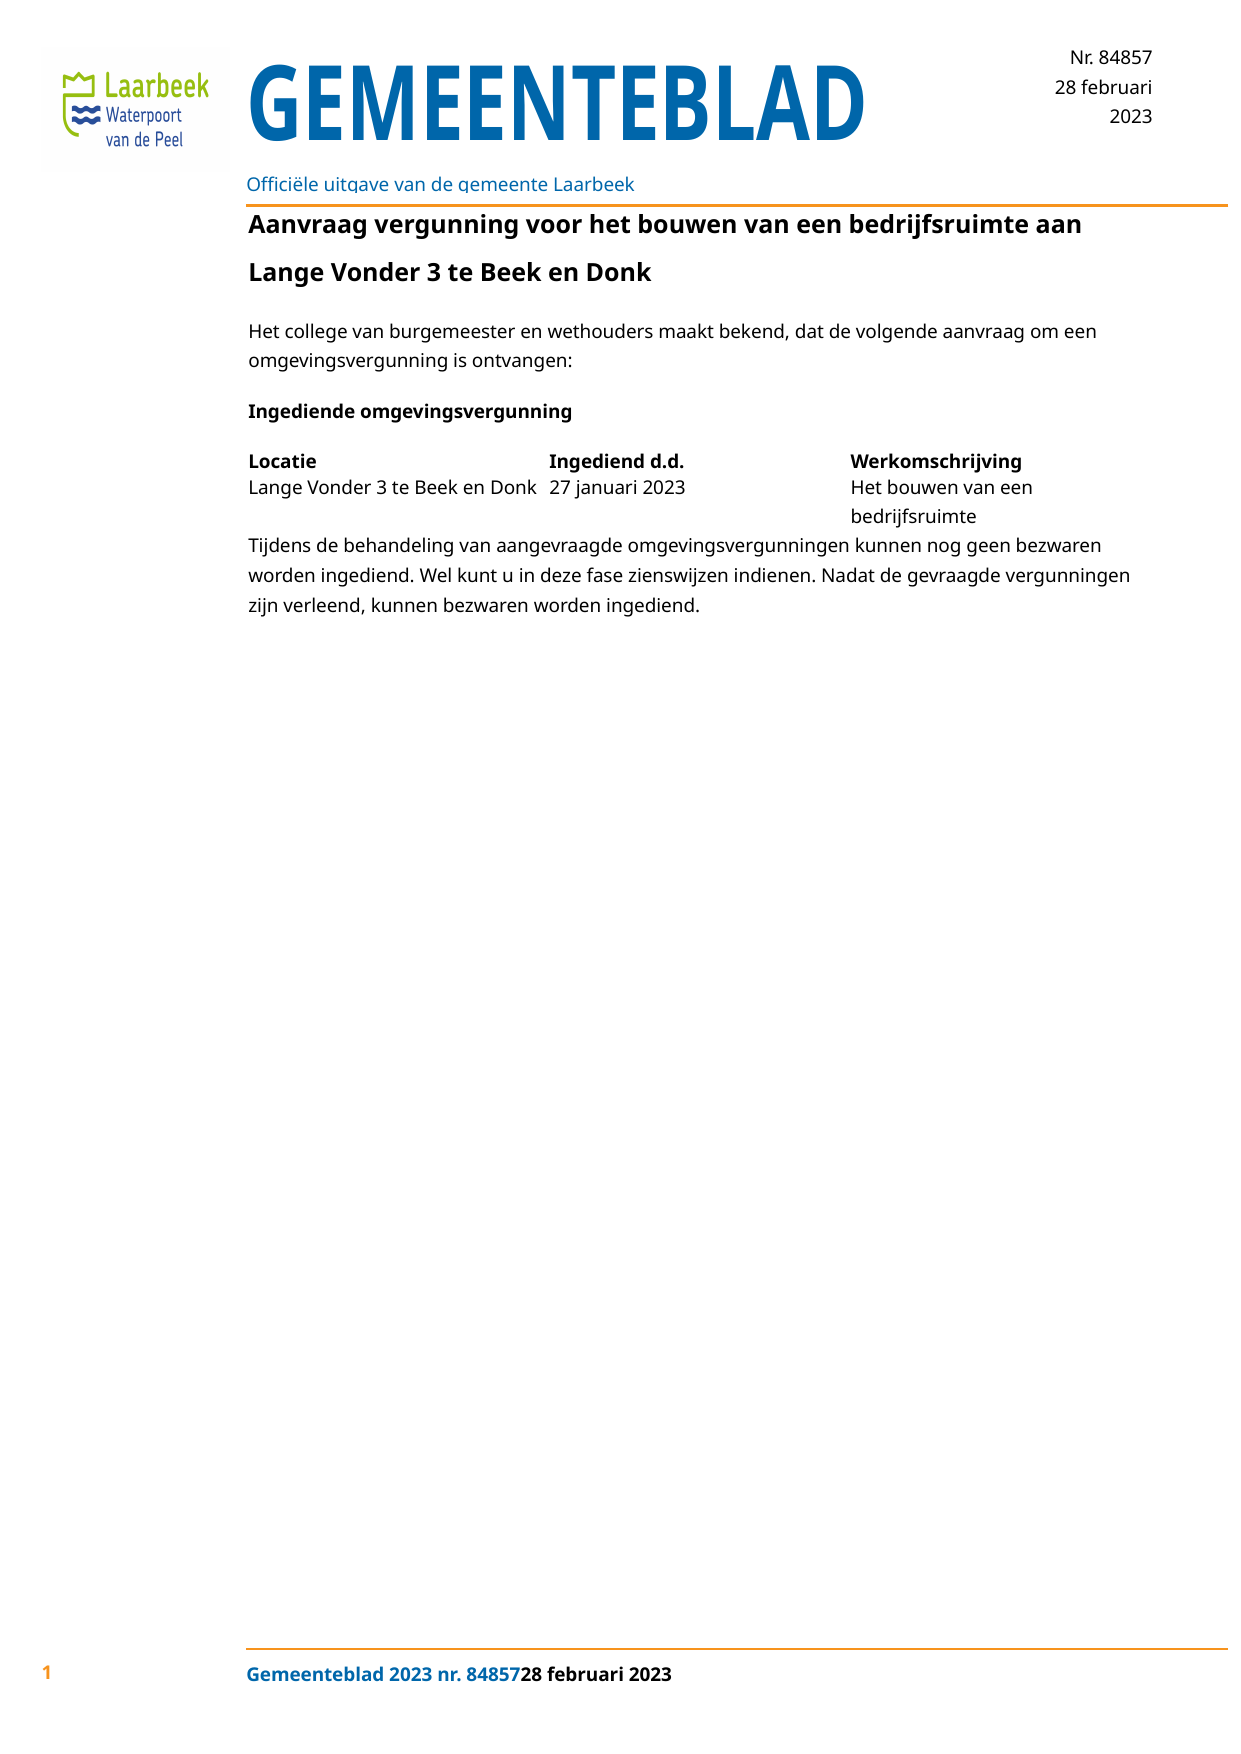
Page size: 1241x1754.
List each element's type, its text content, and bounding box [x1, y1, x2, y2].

text Het college van burgemeester en wethouders maakt bekend, dat de volgende aanvraag om een omgevingsvergunning is ontvangen: [248, 318, 1152, 373]
text Tijdens de behandeling van aangevraagde omgevingsvergunningen kunnen nog geen bezwaren worden ingediend. Wel kunt u in deze fase zienswijzen indienen. Nadat de gevraagde vergunningen zijn verleend, kunnen bezwaren worden ingediend. [248, 533, 1152, 618]
table_header Locatie [248, 449, 549, 474]
table_header Ingediend d.d. [549, 449, 850, 474]
text Ingediende omgevingsvergunning [248, 398, 1152, 424]
text Aanvraag vergunning voor het bouwen van een bedrijfsruimte aan Lange Vonder 3 te Beek en Donk [248, 207, 1152, 288]
picture [41, 47, 231, 172]
table_cell Het bouwen van een bedrijfsruimte [850, 474, 1152, 529]
table_cell 27 januari 2023 [549, 474, 850, 529]
table_cell Lange Vonder 3 te Beek en Donk [248, 474, 549, 529]
table_header Werkomschrijving [850, 449, 1152, 474]
